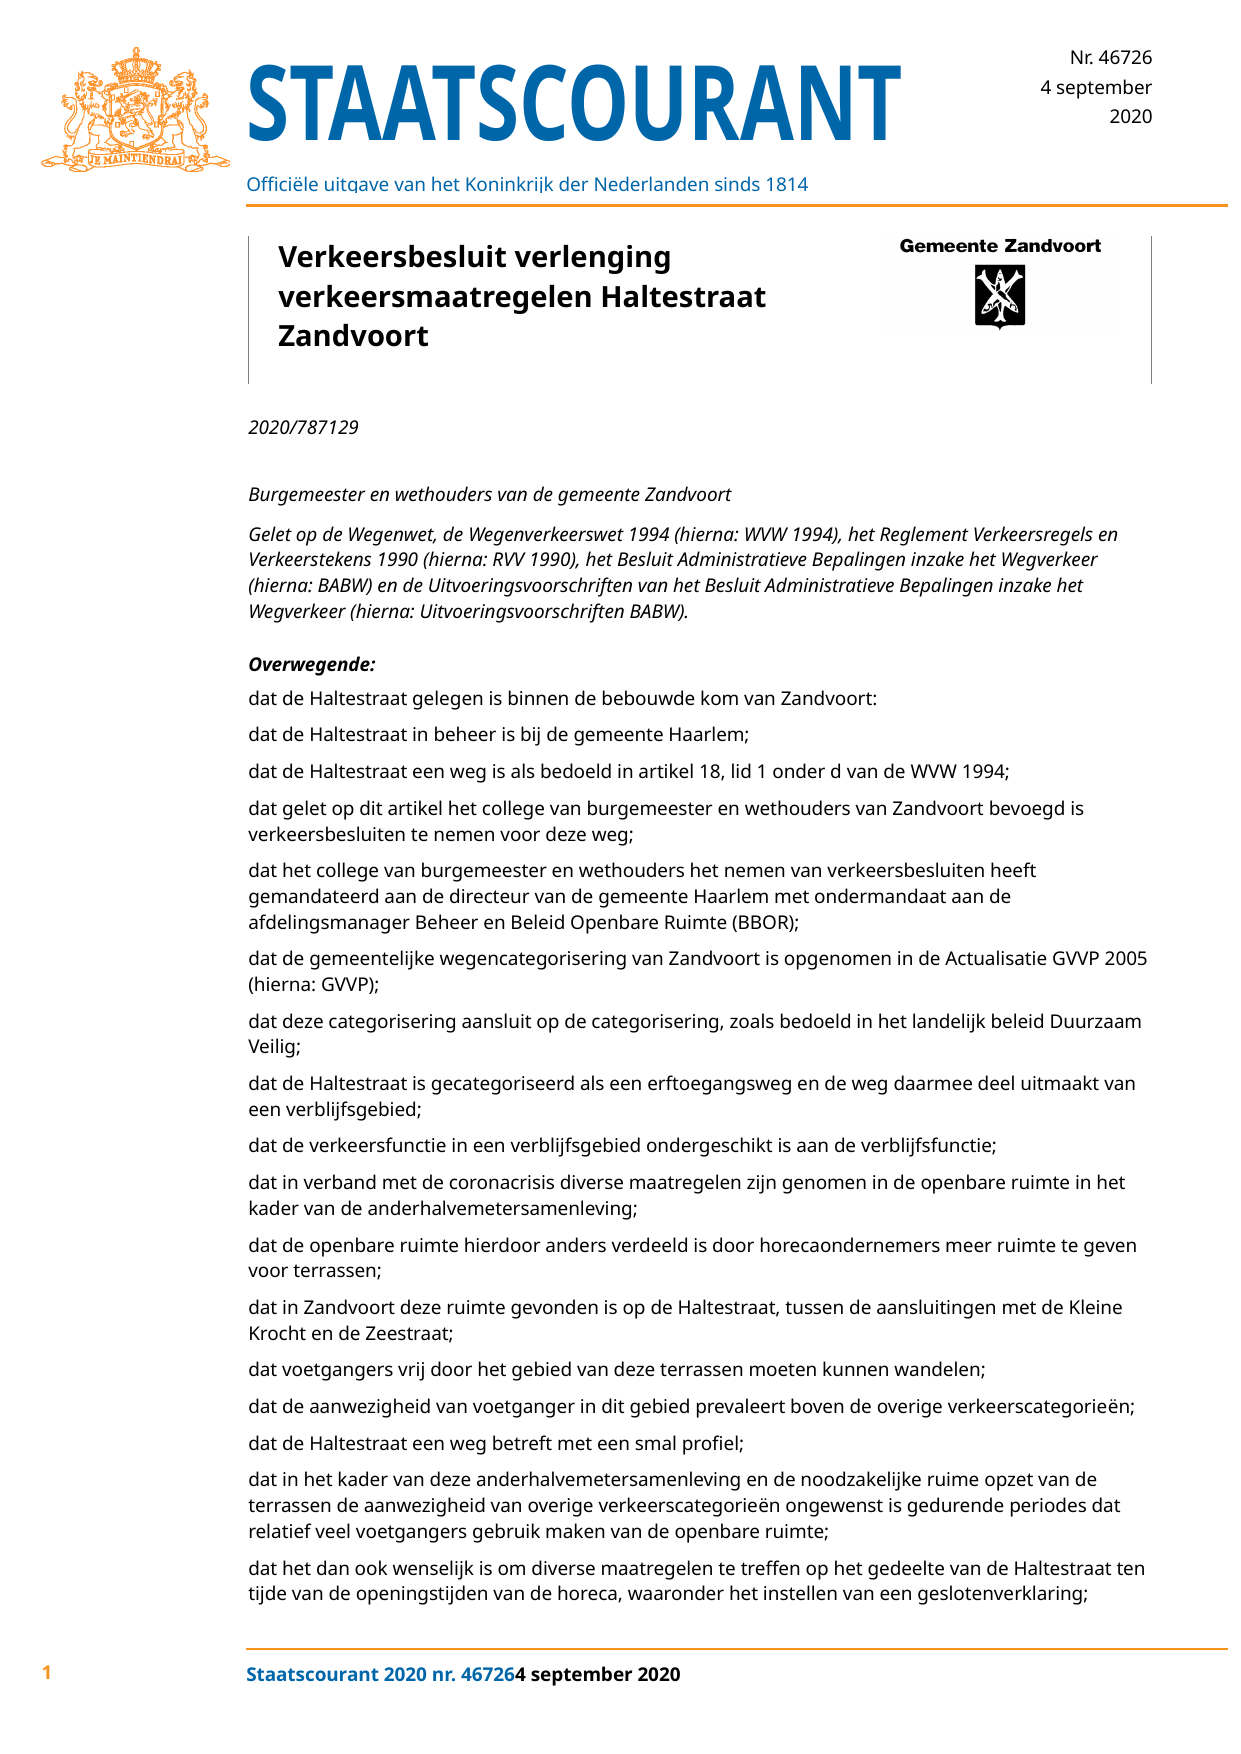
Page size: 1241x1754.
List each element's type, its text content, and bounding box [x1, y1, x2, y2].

text dat de verkeersfunctie in een verblijfsgebied ondergeschikt is aan de verblijfsfunctie; [248, 1133, 1152, 1158]
text dat in het kader van deze anderhalvemetersamenleving en de noodzakelijke ruime opzet van de terrassen de aanwezigheid van overige verkeerscategorieën ongewenst is gedurende periodes dat relatief veel voetgangers gebruik maken van de openbare ruimte; [248, 1467, 1152, 1544]
picture [41, 47, 231, 172]
text dat het college van burgemeester en wethouders het nemen van verkeersbesluiten heeft gemandateerd aan de directeur van de gemeente Haarlem met ondermandaat aan de afdelingsmanager Beheer en Beleid Openbare Ruimte (BBOR); [248, 857, 1152, 934]
text 2020/787129 [248, 414, 1152, 440]
text dat in Zandvoort deze ruimte gevonden is op de Haltestraat, tussen de aansluitingen met de Kleine Krocht en de Zeestraat; [248, 1294, 1152, 1346]
text dat de Haltestraat gelegen is binnen de bebouwde kom van Zandvoort: [248, 685, 1152, 711]
picture [882, 236, 1119, 331]
table_header Verkeersbesluit verlenging verkeersmaatregelen Haltestraat Zandvoort [249, 236, 850, 384]
table_header [850, 236, 1151, 384]
text dat de Haltestraat is gecategoriseerd als een erftoegangsweg en de weg daarmee deel uitmaakt van een verblijfsgebied; [248, 1070, 1152, 1122]
text Overwegende: [248, 651, 1152, 677]
text dat de Haltestraat een weg is als bedoeld in artikel 18, lid 1 onder d van de WVW 1994; [248, 758, 1152, 784]
text dat het dan ook wenselijk is om diverse maatregelen te treffen op het gedeelte van de Haltestraat ten tijde van de openingstijden van de horeca, waaronder het instellen van een geslotenverklaring; [248, 1555, 1152, 1606]
text dat in verband met de coronacrisis diverse maatregelen zijn genomen in de openbare ruimte in het kader van de anderhalvemetersamenleving; [248, 1169, 1152, 1221]
text dat de aanwezigheid van voetganger in dit gebied prevaleert boven de overige verkeerscategorieën; [248, 1393, 1152, 1419]
text dat deze categorisering aansluit op de categorisering, zoals bedoeld in het landelijk beleid Duurzaam Veilig; [248, 1008, 1152, 1059]
text dat voetgangers vrij door het gebied van deze terrassen moeten kunnen wandelen; [248, 1357, 1152, 1382]
text Gelet op de Wegenwet, de Wegenverkeerswet 1994 (hierna: WVW 1994), het Reglement Verkeersregels en Verkeerstekens 1990 (hierna: RVV 1990), het Besluit Administratieve Bepalingen inzake het Wegverkeer (hierna: BABW) en de Uitvoeringsvoorschriften van het Besluit Administratieve Bepalingen inzake het Wegverkeer (hierna: Uitvoeringsvoorschriften BABW). [248, 521, 1152, 624]
text dat gelet op dit artikel het college van burgemeester en wethouders van Zandvoort bevoegd is verkeersbesluiten te nemen voor deze weg; [248, 795, 1152, 846]
text dat de openbare ruimte hierdoor anders verdeeld is door horecaondernemers meer ruimte te geven voor terrassen; [248, 1232, 1152, 1283]
text dat de gemeentelijke wegencategorisering van Zandvoort is opgenomen in de Actualisatie GVVP 2005 (hierna: GVVP); [248, 946, 1152, 997]
text dat de Haltestraat een weg betreft met een smal profiel; [248, 1430, 1152, 1456]
text dat de Haltestraat in beheer is bij de gemeente Haarlem; [248, 722, 1152, 747]
text Burgemeester en wethouders van de gemeente Zandvoort [248, 482, 1152, 507]
